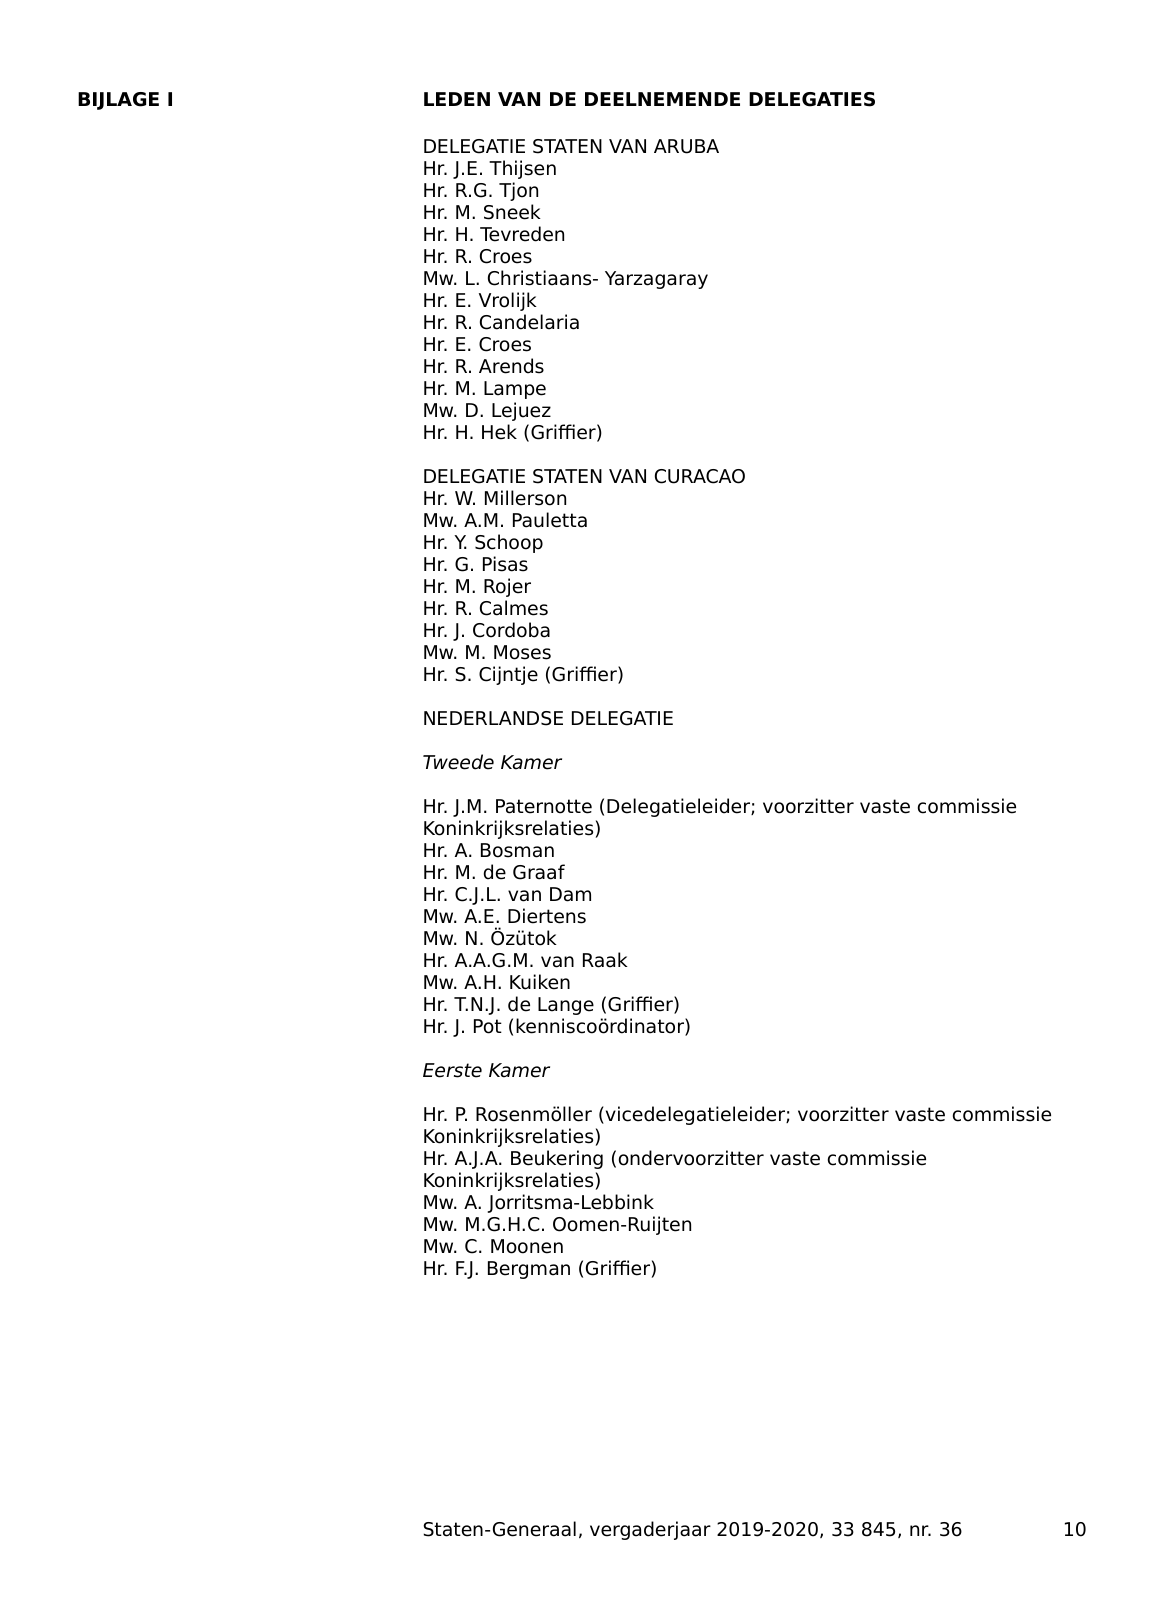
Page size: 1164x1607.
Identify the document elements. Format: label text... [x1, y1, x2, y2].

text Hr. E. Vrolijk [422, 290, 1087, 312]
text NEDERLANDSE DELEGATIE [422, 708, 1087, 730]
subtitle BIJLAGE I LEDEN VAN DE DEELNEMENDE DELEGATIES [77, 89, 1087, 111]
text Hr. H. Hek (Griffier) [422, 422, 1087, 444]
text DELEGATIE STATEN VAN ARUBA [422, 136, 1087, 158]
text Mw. L. Christiaans- Yarzagaray [422, 268, 1087, 290]
text Mw. A.E. Diertens [422, 906, 1087, 928]
text Mw. M.G.H.C. Oomen-Ruijten [422, 1214, 1087, 1236]
text Mw. A.M. Pauletta [422, 510, 1087, 532]
text Mw. A.H. Kuiken [422, 972, 1087, 994]
text Hr. J.M. Paternotte (Delegatieleider; voorzitter vaste commissie Koninkrijksrelaties) [422, 796, 1087, 840]
text Hr. G. Pisas [422, 554, 1087, 576]
text Hr. Y. Schoop [422, 532, 1087, 554]
text Mw. N. Özütok [422, 928, 1087, 950]
text Hr. W. Millerson [422, 488, 1087, 510]
text Hr. R. Calmes [422, 598, 1087, 620]
text Hr. J. Cordoba [422, 620, 1087, 642]
text Hr. M. Lampe [422, 378, 1087, 400]
text Hr. M. Sneek [422, 202, 1087, 224]
subtitle Eerste Kamer [422, 1060, 1087, 1082]
text Hr. C.J.L. van Dam [422, 884, 1087, 906]
text Hr. R. Arends [422, 356, 1087, 378]
text Hr. M. de Graaf [422, 862, 1087, 884]
text Mw. A. Jorritsma-Lebbink [422, 1192, 1087, 1214]
text Mw. M. Moses [422, 642, 1087, 664]
text Hr. R.G. Tjon [422, 180, 1087, 202]
subtitle Tweede Kamer [422, 752, 1087, 774]
text Hr. H. Tevreden [422, 224, 1087, 246]
text Mw. D. Lejuez [422, 400, 1087, 422]
text Hr. F.J. Bergman (Griffier) [422, 1258, 1087, 1280]
text Hr. A.A.G.M. van Raak [422, 950, 1087, 972]
text Hr. T.N.J. de Lange (Griffier) [422, 994, 1087, 1016]
text Hr. A.J.A. Beukering (ondervoorzitter vaste commissie Koninkrijksrelaties) [422, 1148, 1087, 1192]
text Hr. R. Candelaria [422, 312, 1087, 334]
text Hr. J.E. Thijsen [422, 158, 1087, 180]
text Hr. A. Bosman [422, 840, 1087, 862]
text DELEGATIE STATEN VAN CURACAO [422, 466, 1087, 488]
text Hr. P. Rosenmöller (vicedelegatieleider; voorzitter vaste commissie Koninkrijksrelaties) [422, 1104, 1087, 1148]
text Hr. M. Rojer [422, 576, 1087, 598]
text Hr. J. Pot (kenniscoördinator) [422, 1016, 1087, 1038]
text Hr. E. Croes [422, 334, 1087, 356]
text Hr. S. Cijntje (Griffier) [422, 664, 1087, 686]
text Mw. C. Moonen [422, 1236, 1087, 1258]
text Hr. R. Croes [422, 246, 1087, 268]
